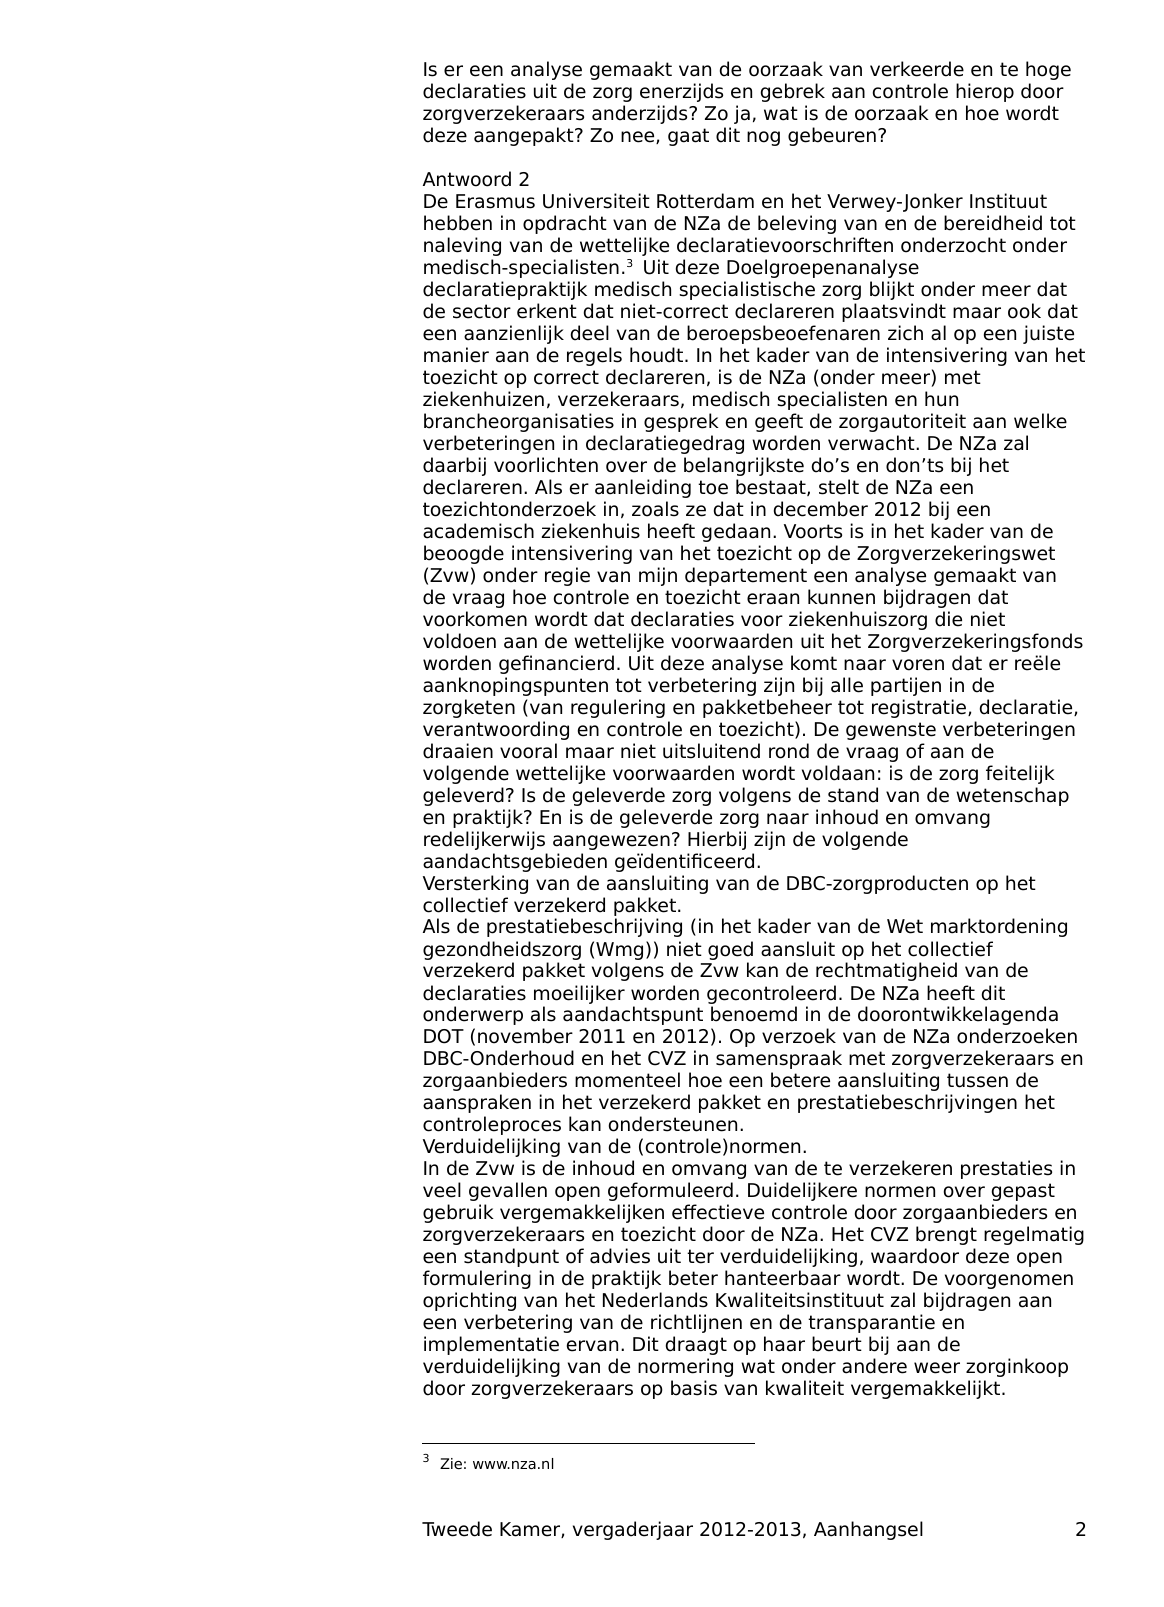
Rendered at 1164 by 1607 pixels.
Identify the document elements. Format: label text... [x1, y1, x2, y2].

text Is er een analyse gemaakt van de oorzaak van verkeerde en te hoge declaraties uit de zorg enerzijds en gebrek aan controle hierop door zorgverzekeraars anderzijds? Zo ja, wat is de oorzaak en hoe wordt deze aangepakt? Zo nee, gaat dit nog gebeuren? [422, 59, 1087, 147]
text In de Zvw is de inhoud en omvang van de te verzekeren prestaties in veel gevallen open geformuleerd. Duidelijkere normen over gepast gebruik vergemakkelijken effectieve controle door zorgaanbieders en zorgverzekeraars en toezicht door de NZa. Het CVZ brengt regelmatig een standpunt of advies uit ter verduidelijking, waardoor deze open formulering in de praktijk beter hanteerbaar wordt. De voorgenomen oprichting van het Nederlands Kwaliteitsinstituut zal bijdragen aan een verbetering van de richtlijnen en de transparantie en implementatie ervan. Dit draagt op haar beurt bij aan de verduidelijking van de normering wat onder andere weer zorginkoop door zorgverzekeraars op basis van kwaliteit vergemakkelijkt. [422, 1158, 1087, 1400]
text Versterking van de aansluiting van de DBC-zorgproducten op het collectief verzekerd pakket. [422, 872, 1087, 916]
text Zie: www.nza.nl [422, 1452, 1087, 1474]
text Verduidelijking van de (controle)normen. [422, 1136, 1087, 1158]
text De Erasmus Universiteit Rotterdam en het Verwey-Jonker Instituut hebben in opdracht van de NZa de beleving van en de bereidheid tot naleving van de wettelijke declaratievoorschriften onderzocht onder medisch-specialisten. Uit deze Doelgroepenanalyse declaratiepraktijk medisch specialistische zorg blijkt onder meer dat de sector erkent dat niet-correct declareren plaatsvindt maar ook dat een aanzienlijk deel van de beroepsbeoefenaren zich al op een juiste manier aan de regels houdt. In het kader van de intensivering van het toezicht op correct declareren, is de NZa (onder meer) met ziekenhuizen, verzekeraars, medisch specialisten en hun brancheorganisaties in gesprek en geeft de zorgautoriteit aan welke verbeteringen in declaratiegedrag worden verwacht. De NZa zal daarbij voorlichten over de belangrijkste do’s en don’ts bij het declareren. Als er aanleiding toe bestaat, stelt de NZa een toezichtonderzoek in, zoals ze dat in december 2012 bij een academisch ziekenhuis heeft gedaan. Voorts is in het kader van de beoogde intensivering van het toezicht op de Zorgverzekeringswet (Zvw) onder regie van mijn departement een analyse gemaakt van de vraag hoe controle en toezicht eraan kunnen bijdragen dat voorkomen wordt dat declaraties voor ziekenhuiszorg die niet voldoen aan de wettelijke voorwaarden uit het Zorgverzekeringsfonds worden gefinancierd. Uit deze analyse komt naar voren dat er reële aanknopingspunten tot verbetering zijn bij alle partijen in de zorgketen (van regulering en pakketbeheer tot registratie, declaratie, verantwoording en controle en toezicht). De gewenste verbeteringen draaien vooral maar niet uitsluitend rond de vraag of aan de volgende wettelijke voorwaarden wordt voldaan: is de zorg feitelijk geleverd? Is de geleverde zorg volgens de stand van de wetenschap en praktijk? En is de geleverde zorg naar inhoud en omvang redelijkerwijs aangewezen? Hierbij zijn de volgende aandachtsgebieden geïdentificeerd. [422, 191, 1087, 872]
text Als de prestatiebeschrijving (in het kader van de Wet marktordening gezondheidszorg (Wmg)) niet goed aansluit op het collectief verzekerd pakket volgens de Zvw kan de rechtmatigheid van de declaraties moeilijker worden gecontroleerd. De NZa heeft dit onderwerp als aandachtspunt benoemd in de doorontwikkelagenda DOT (november 2011 en 2012). Op verzoek van de NZa onderzoeken DBC-Onderhoud en het CVZ in samenspraak met zorgverzekeraars en zorgaanbieders momenteel hoe een betere aansluiting tussen de aanspraken in het verzekerd pakket en prestatiebeschrijvingen het controleproces kan ondersteunen. [422, 916, 1087, 1136]
text Antwoord 2 [422, 169, 1087, 191]
